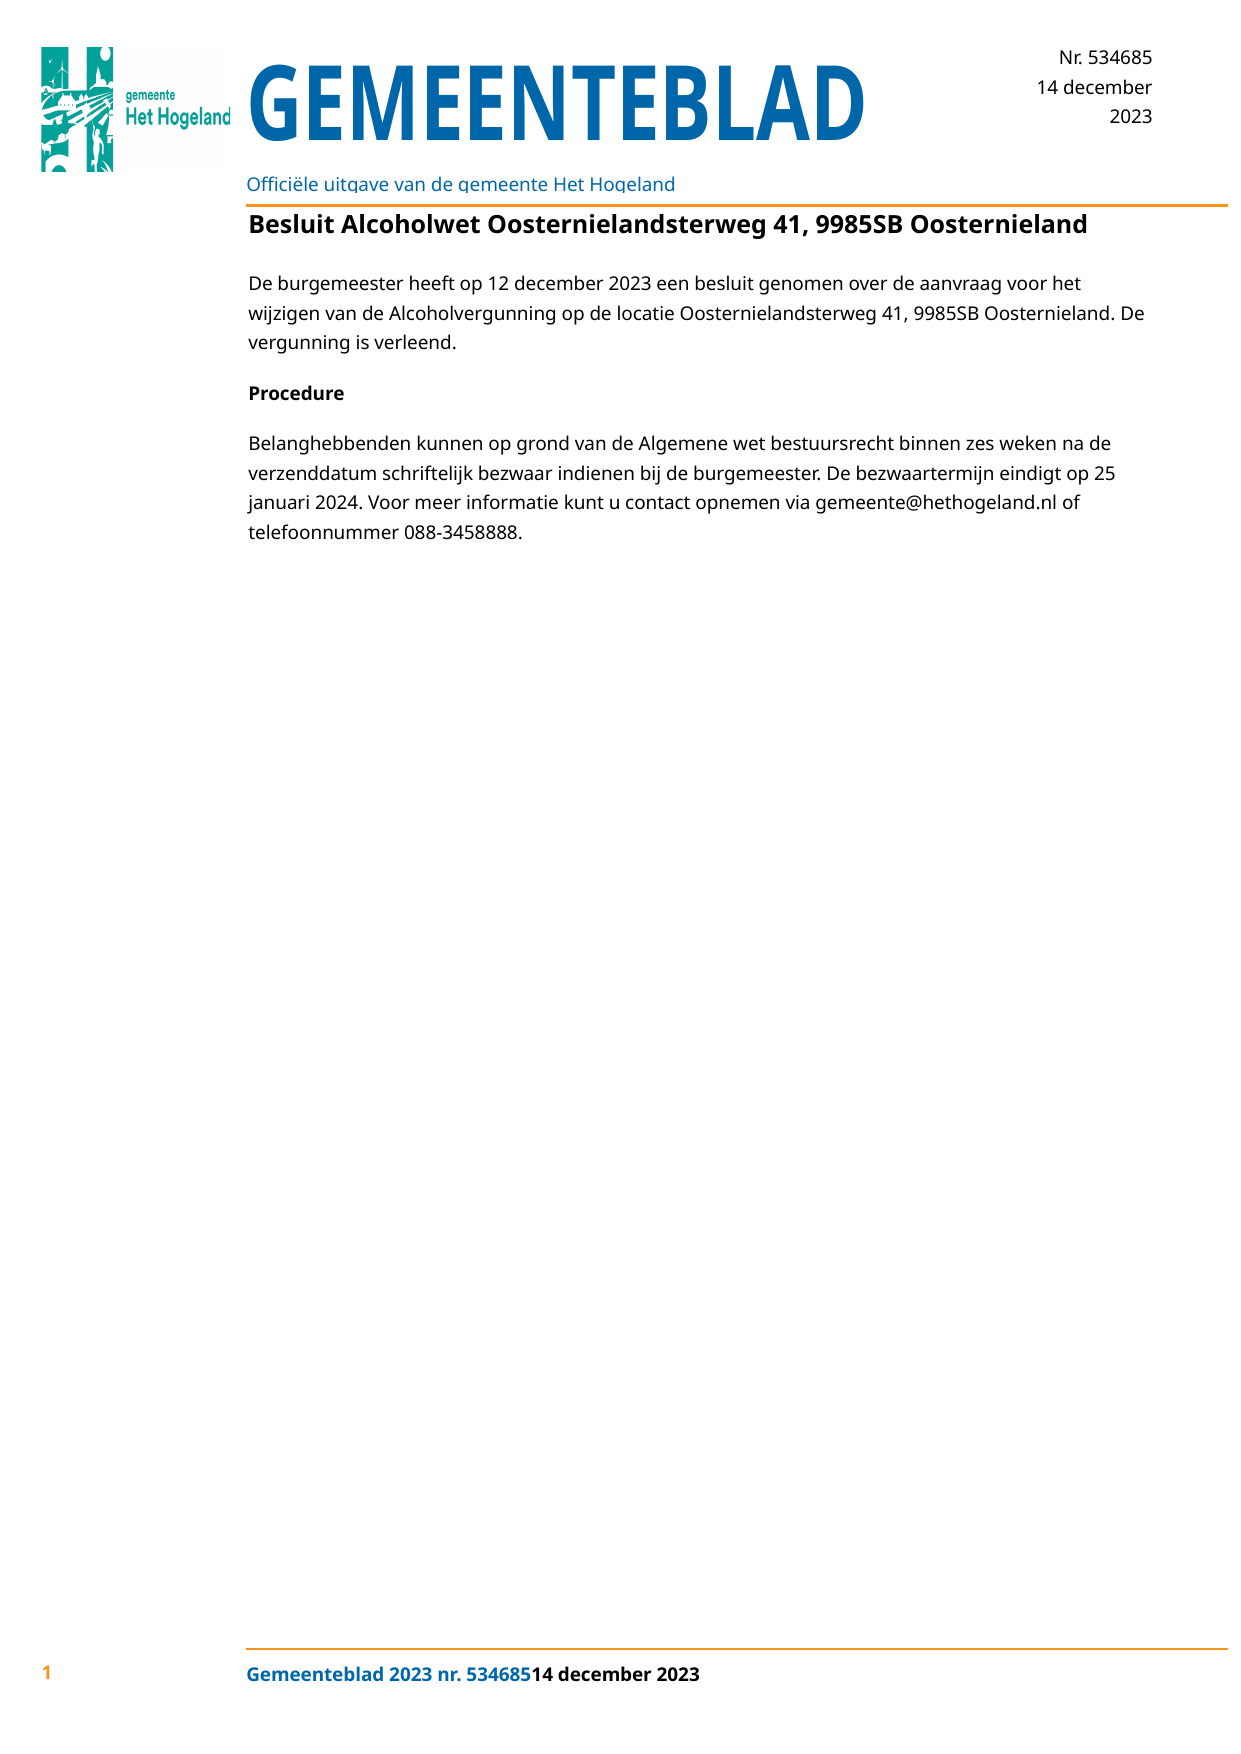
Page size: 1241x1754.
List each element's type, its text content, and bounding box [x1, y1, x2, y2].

text Procedure [248, 380, 1152, 406]
text De burgemeester heeft op 12 december 2023 een besluit genomen over de aanvraag voor het wijzigen van de Alcoholvergunning op de locatie Oosternielandsterweg 41, 9985SB Oosternieland. De vergunning is verleend. [248, 270, 1152, 355]
text Besluit Alcoholwet Oosternielandsterweg 41, 9985SB Oosternieland [248, 207, 1152, 241]
text Belanghebbenden kunnen op grond van de Algemene wet bestuursrecht binnen zes weken na de verzenddatum schriftelijk bezwaar indienen bij de burgemeester. De bezwaartermijn eindigt op 25 januari 2024. Voor meer informatie kunt u contact opnemen via gemeente@hethogeland.nl of telefoonnummer 088-3458888. [248, 430, 1152, 545]
picture [41, 47, 231, 172]
